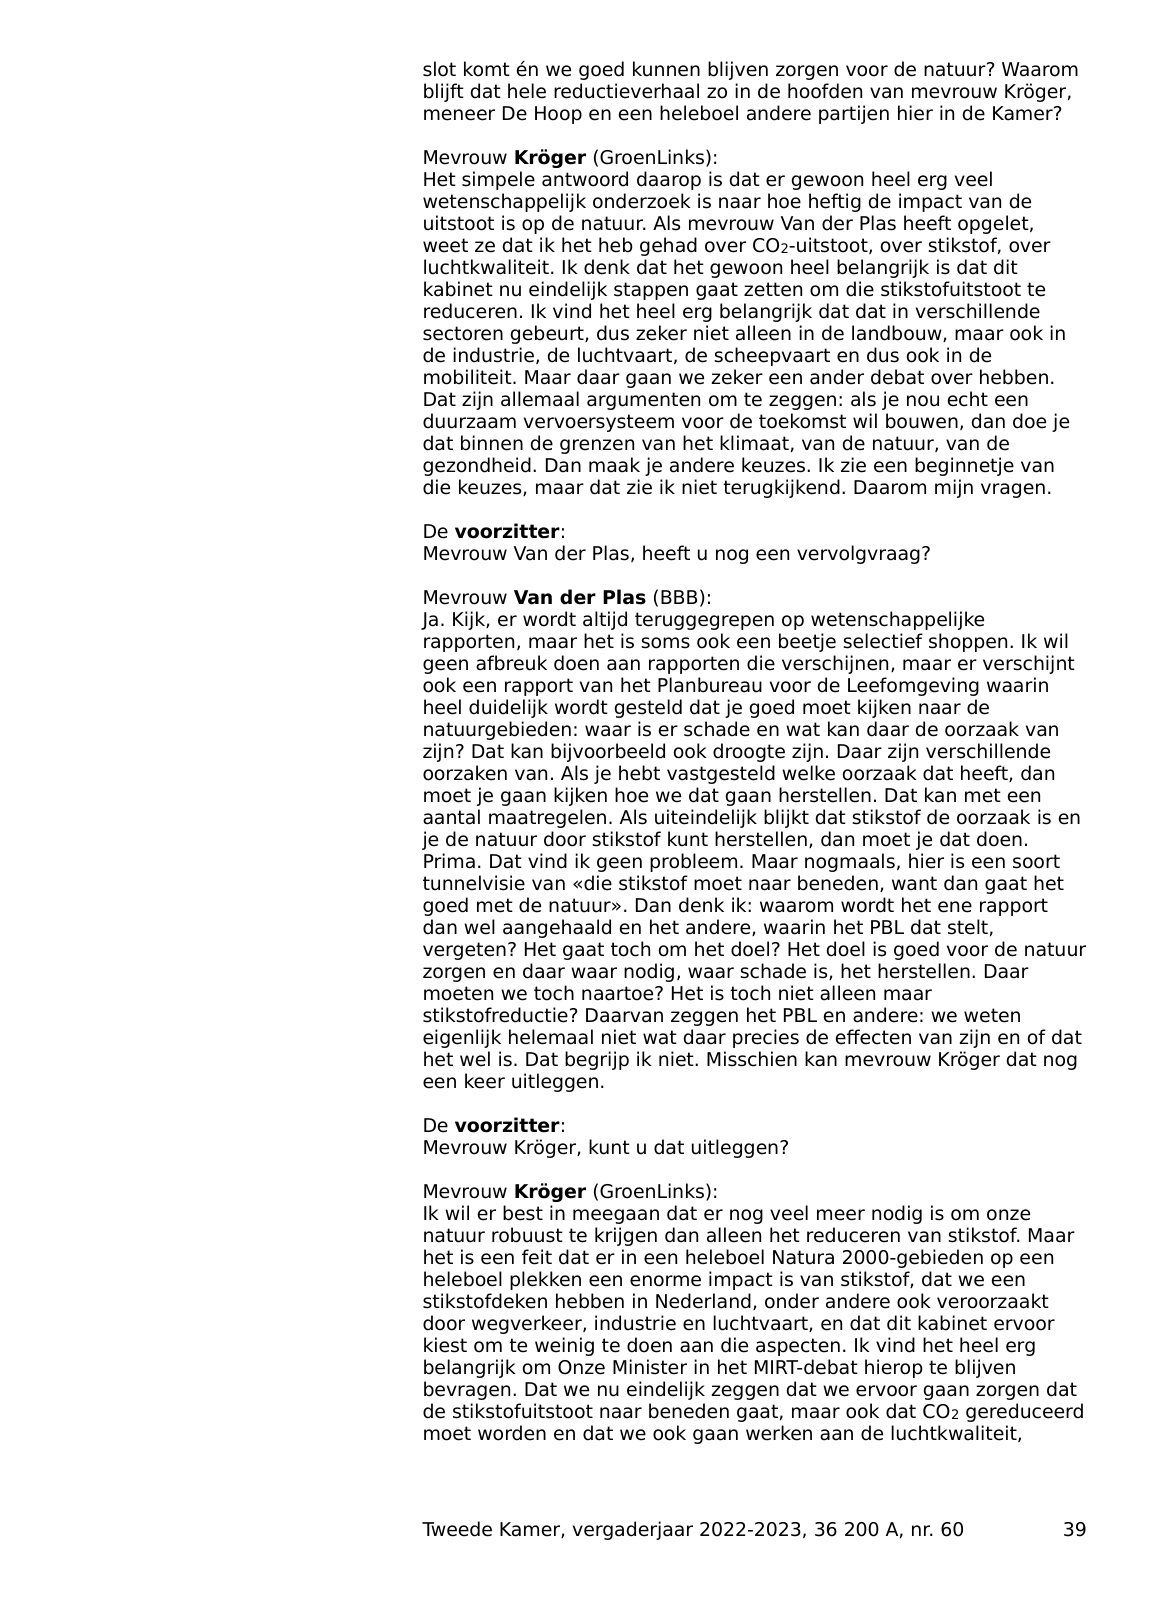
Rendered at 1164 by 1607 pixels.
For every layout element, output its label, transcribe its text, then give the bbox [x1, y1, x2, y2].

text slot komt én we goed kunnen blijven zorgen voor de natuur? Waarom blijft dat hele reductieverhaal zo in de hoofden van mevrouw Kröger, meneer De Hoop en een heleboel andere partijen hier in de Kamer? [422, 59, 1087, 125]
text Mevrouw Van der Plas (BBB): [422, 587, 1087, 609]
text Mevrouw Kröger, kunt u dat uitleggen? [422, 1137, 1087, 1159]
text Ja. Kijk, er wordt altijd teruggegrepen op wetenschappelijke rapporten, maar het is soms ook een beetje selectief shoppen. Ik wil geen afbreuk doen aan rapporten die verschijnen, maar er verschijnt ook een rapport van het Planbureau voor de Leefomgeving waarin heel duidelijk wordt gesteld dat je goed moet kijken naar de natuurgebieden: waar is er schade en wat kan daar de oorzaak van zijn? Dat kan bijvoorbeeld ook droogte zijn. Daar zijn verschillende oorzaken van. Als je hebt vastgesteld welke oorzaak dat heeft, dan moet je gaan kijken hoe we dat gaan herstellen. Dat kan met een aantal maatregelen. Als uiteindelijk blijkt dat stikstof de oorzaak is en je de natuur door stikstof kunt herstellen, dan moet je dat doen. Prima. Dat vind ik geen probleem. Maar nogmaals, hier is een soort tunnelvisie van «die stikstof moet naar beneden, want dan gaat het goed met de natuur». Dan denk ik: waarom wordt het ene rapport dan wel aangehaald en het andere, waarin het PBL dat stelt, vergeten? Het gaat toch om het doel? Het doel is goed voor de natuur zorgen en daar waar nodig, waar schade is, het herstellen. Daar moeten we toch naartoe? Het is toch niet alleen maar stikstofreductie? Daarvan zeggen het PBL en andere: we weten eigenlijk helemaal niet wat daar precies de effecten van zijn en of dat het wel is. Dat begrijp ik niet. Misschien kan mevrouw Kröger dat nog een keer uitleggen. [422, 609, 1087, 1093]
text De voorzitter: [422, 1115, 1087, 1137]
text Mevrouw Van der Plas, heeft u nog een vervolgvraag? [422, 543, 1087, 565]
text Mevrouw Kröger (GroenLinks): [422, 1181, 1087, 1203]
text Mevrouw Kröger (GroenLinks): [422, 147, 1087, 169]
text Ik wil er best in meegaan dat er nog veel meer nodig is om onze natuur robuust te krijgen dan alleen het reduceren van stikstof. Maar het is een feit dat er in een heleboel Natura 2000-gebieden op een heleboel plekken een enorme impact is van stikstof, dat we een stikstofdeken hebben in Nederland, onder andere ook veroorzaakt door wegverkeer, industrie en luchtvaart, en dat dit kabinet ervoor kiest om te weinig te doen aan die aspecten. Ik vind het heel erg belangrijk om Onze Minister in het MIRT-debat hierop te blijven bevragen. Dat we nu eindelijk zeggen dat we ervoor gaan zorgen dat de stikstofuitstoot naar beneden gaat, maar ook dat CO2 gereduceerd moet worden en dat we ook gaan werken aan de luchtkwaliteit, [422, 1203, 1087, 1445]
text Het simpele antwoord daarop is dat er gewoon heel erg veel wetenschappelijk onderzoek is naar hoe heftig de impact van de uitstoot is op de natuur. Als mevrouw Van der Plas heeft opgelet, weet ze dat ik het heb gehad over CO2-uitstoot, over stikstof, over luchtkwaliteit. Ik denk dat het gewoon heel belangrijk is dat dit kabinet nu eindelijk stappen gaat zetten om die stikstofuitstoot te reduceren. Ik vind het heel erg belangrijk dat dat in verschillende sectoren gebeurt, dus zeker niet alleen in de landbouw, maar ook in de industrie, de luchtvaart, de scheepvaart en dus ook in de mobiliteit. Maar daar gaan we zeker een ander debat over hebben. Dat zijn allemaal argumenten om te zeggen: als je nou echt een duurzaam vervoersysteem voor de toekomst wil bouwen, dan doe je dat binnen de grenzen van het klimaat, van de natuur, van de gezondheid. Dan maak je andere keuzes. Ik zie een beginnetje van die keuzes, maar dat zie ik niet terugkijkend. Daarom mijn vragen. [422, 169, 1087, 499]
text De voorzitter: [422, 521, 1087, 543]
